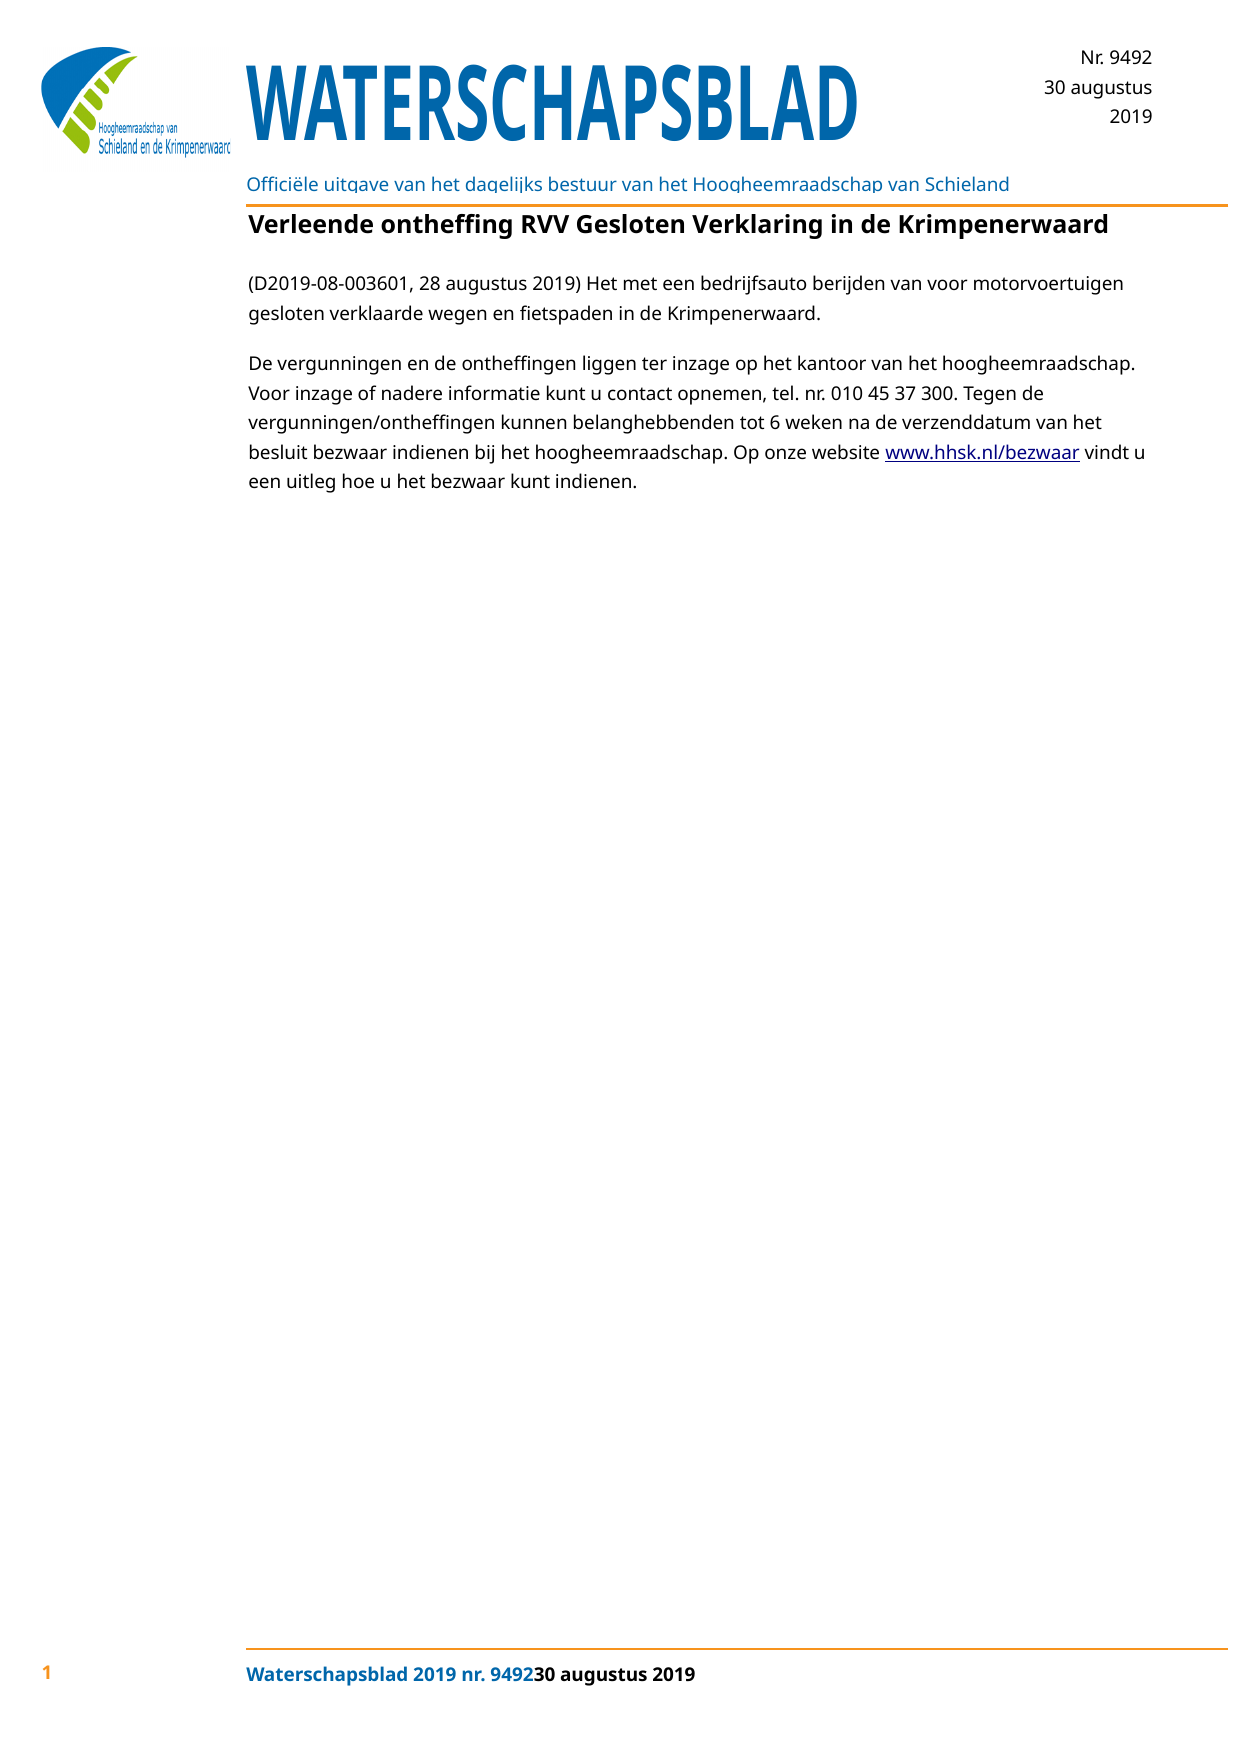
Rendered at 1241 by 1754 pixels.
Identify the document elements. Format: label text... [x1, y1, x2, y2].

text De vergunningen en de ontheffingen liggen ter inzage op het kantoor van het hoogheemraadschap. Voor inzage of nadere informatie kunt u contact opnemen, tel. nr. 010 45 37 300. Tegen de vergunningen/ontheffingen kunnen belanghebbenden tot 6 weken na de verzenddatum van het besluit bezwaar indienen bij het hoogheemraadschap. Op onze website www.hhsk.nl/bezwaar vindt u een uitleg hoe u het bezwaar kunt indienen. [248, 350, 1152, 494]
picture [41, 47, 231, 172]
text (D2019-08-003601, 28 augustus 2019) Het met een bedrijfsauto berijden van voor motorvoertuigen gesloten verklaarde wegen en fietspaden in de Krimpenerwaard. [248, 270, 1152, 326]
text Verleende ontheffing RVV Gesloten Verklaring in de Krimpenerwaard [248, 207, 1152, 241]
